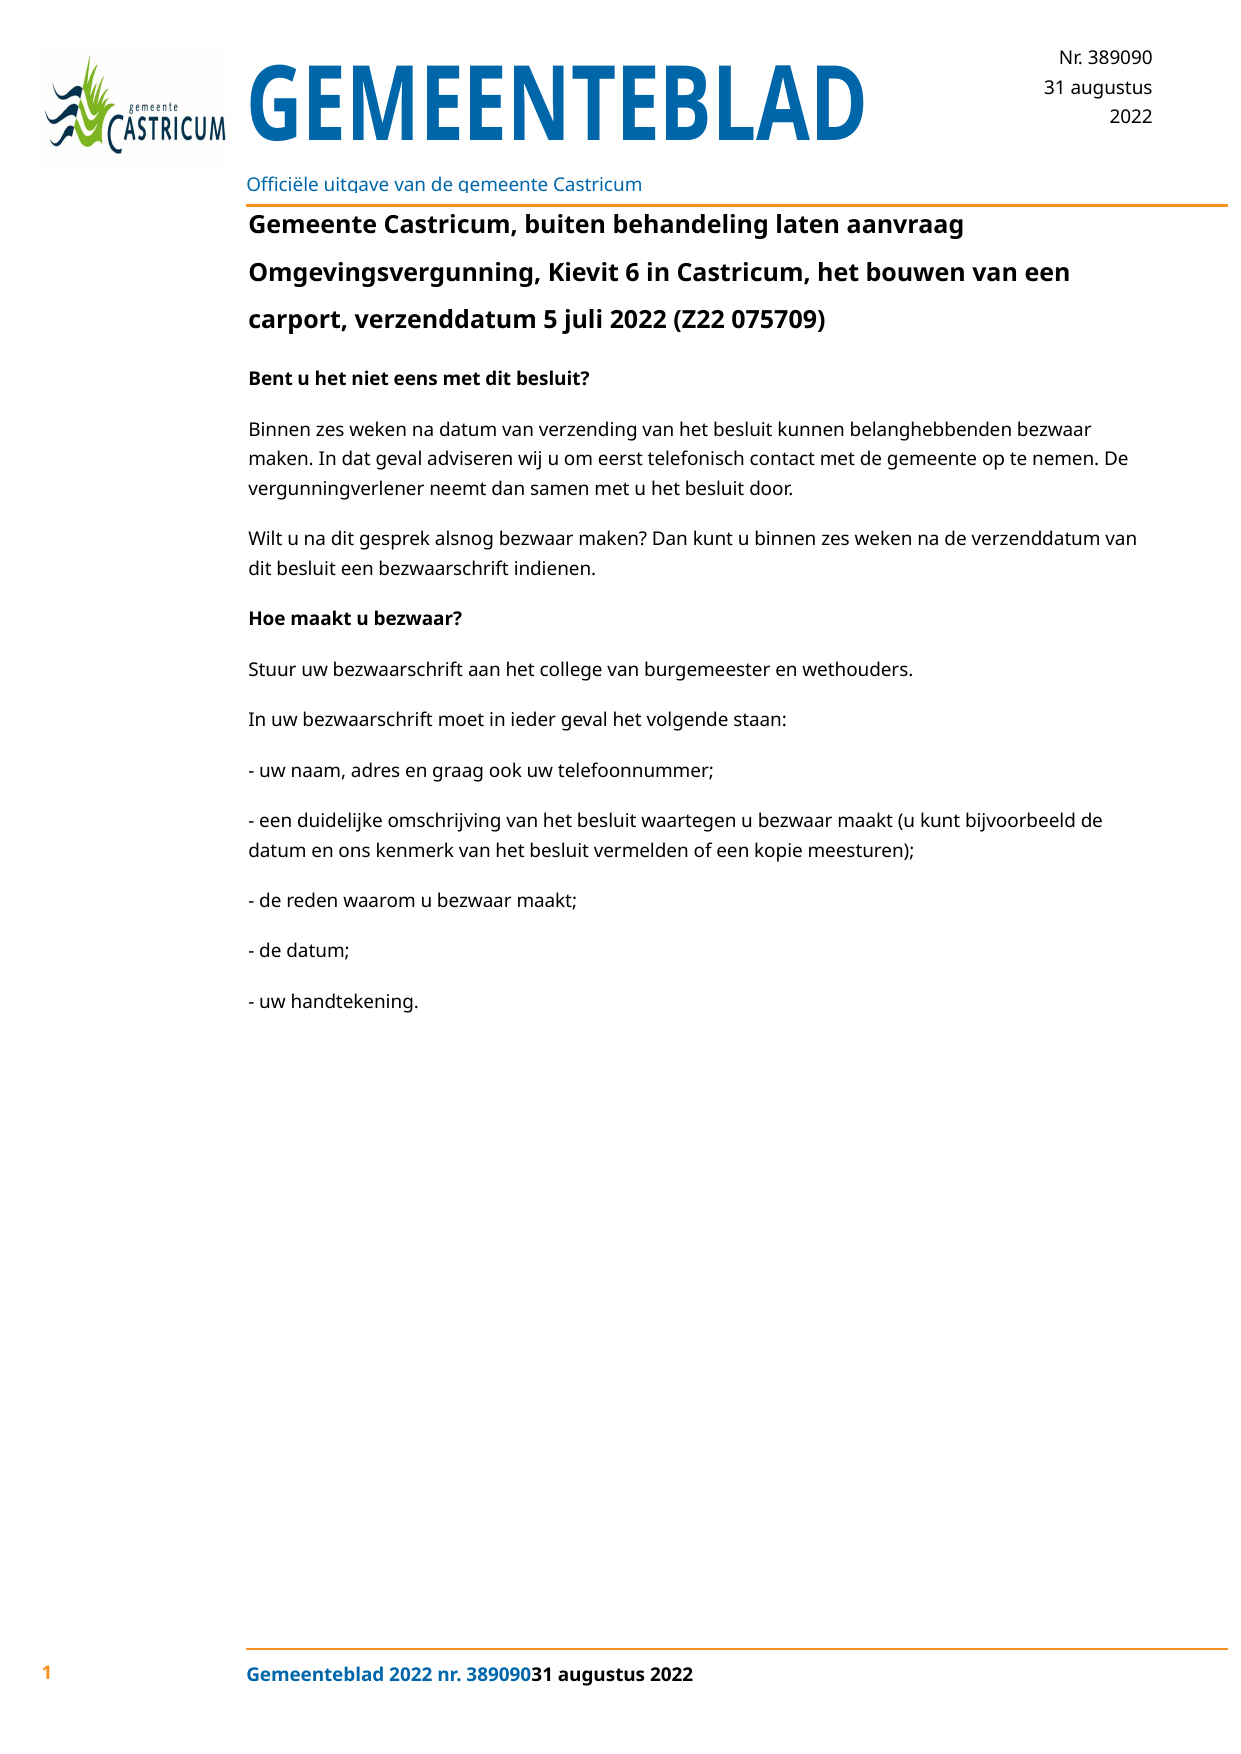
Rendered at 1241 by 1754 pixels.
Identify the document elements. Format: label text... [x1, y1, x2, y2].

text - uw naam, adres en graag ook uw telefoonnummer; [248, 757, 1152, 782]
text Wilt u na dit gesprek alsnog bezwaar maken? Dan kunt u binnen zes weken na de verzenddatum van dit besluit een bezwaarschrift indienen. [248, 526, 1152, 581]
text Bent u het niet eens met dit besluit? [248, 366, 1152, 391]
text - uw handtekening. [248, 988, 1152, 1014]
picture [41, 47, 231, 172]
text Binnen zes weken na datum van verzending van het besluit kunnen belanghebbenden bezwaar maken. In dat geval adviseren wij u om eerst telefonisch contact met de gemeente op te nemen. De vergunningverlener neemt dan samen met u het besluit door. [248, 416, 1152, 501]
text Hoe maakt u bezwaar? [248, 606, 1152, 631]
text Stuur uw bezwaarschrift aan het college van burgemeester en wethouders. [248, 656, 1152, 682]
text - een duidelijke omschrijving van het besluit waartegen u bezwaar maakt (u kunt bijvoorbeeld de datum en ons kenmerk van het besluit vermelden of een kopie meesturen); [248, 807, 1152, 862]
text - de reden waarom u bezwaar maakt; [248, 887, 1152, 913]
text - de datum; [248, 938, 1152, 963]
text Gemeente Castricum, buiten behandeling laten aanvraag Omgevingsvergunning, Kievit 6 in Castricum, het bouwen van een carport, verzenddatum 5 juli 2022 (Z22 075709) [248, 207, 1152, 336]
text In uw bezwaarschrift moet in ieder geval het volgende staan: [248, 706, 1152, 732]
